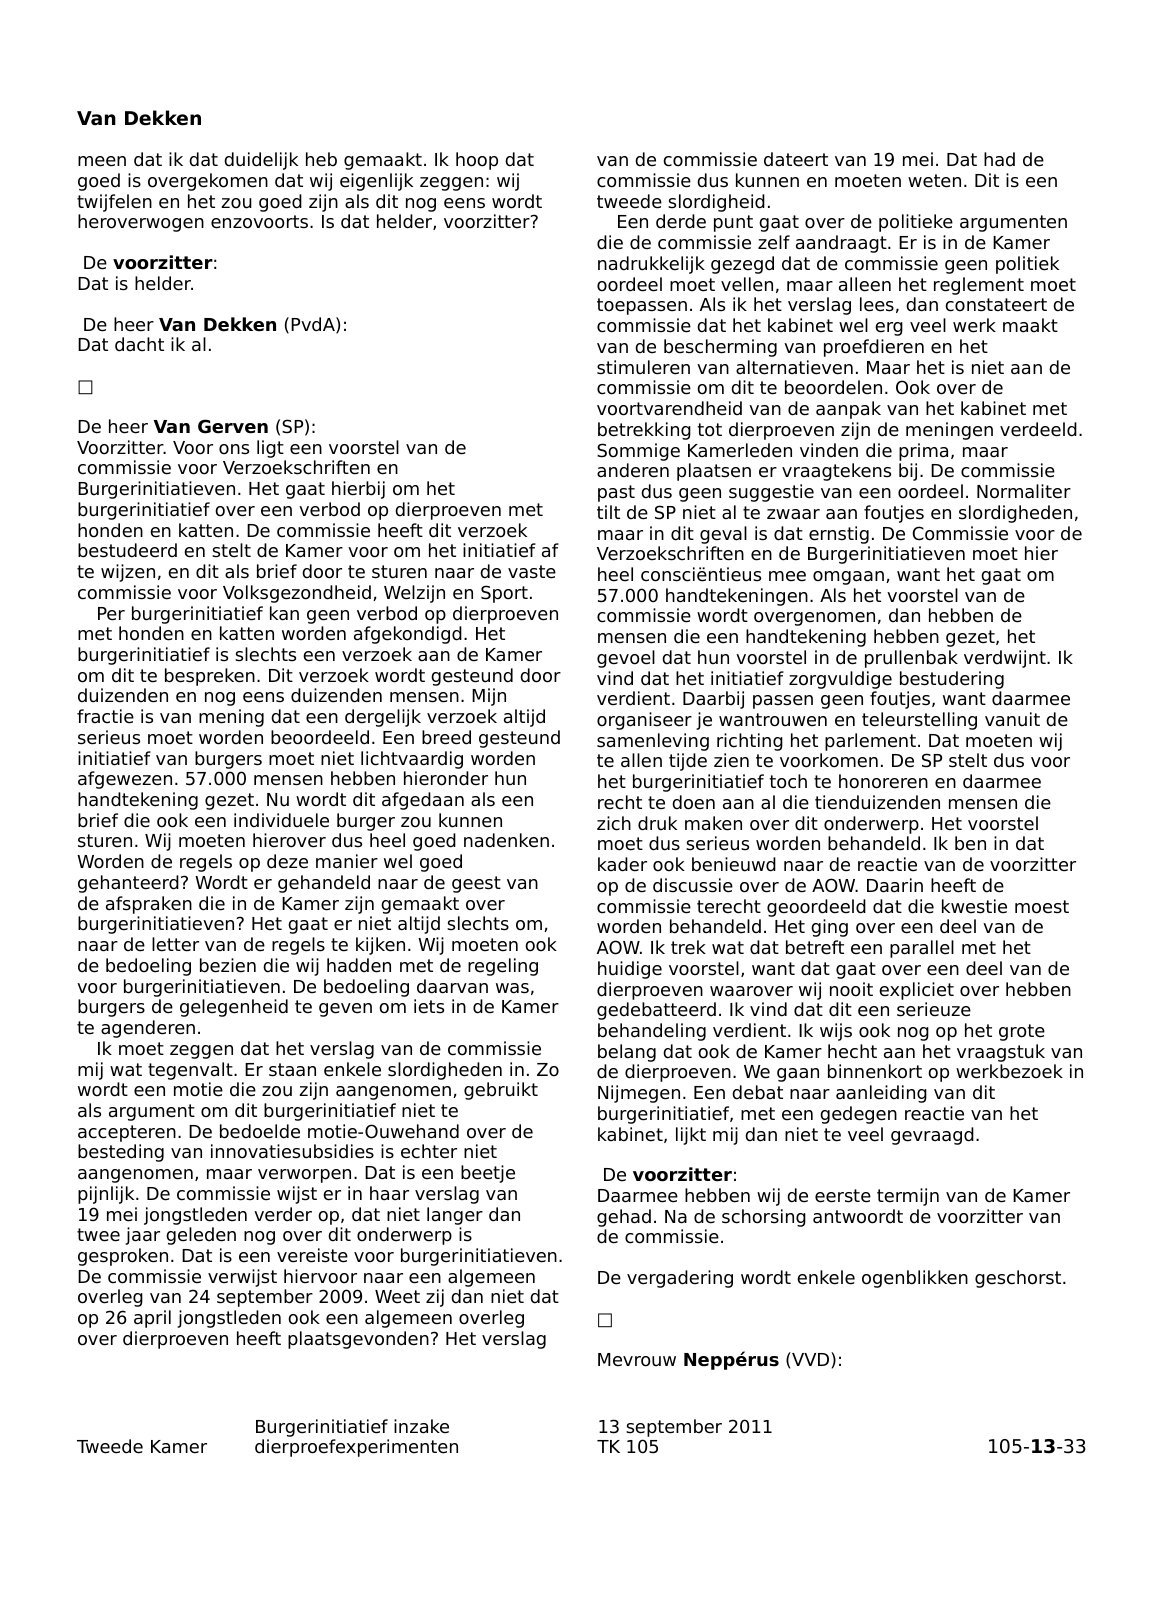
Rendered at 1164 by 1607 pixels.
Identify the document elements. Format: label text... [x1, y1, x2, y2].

text □ [596, 1309, 1087, 1329]
text De vergadering wordt enkele ogenblikken geschorst. [596, 1268, 1087, 1289]
text meen dat ik dat duidelijk heb gemaakt. Ik hoop dat goed is overgekomen dat wij eigenlijk zeggen: wij twijfelen en het zou goed zijn als dit nog eens wordt heroverwogen enzovoorts. Is dat helder, voorzitter? [77, 150, 567, 233]
text van de commissie dateert van 19 mei. Dat had de commissie dus kunnen en moeten weten. Dit is een tweede slordigheid. [596, 150, 1087, 212]
text □ [77, 376, 567, 397]
text Voorzitter. Voor ons ligt een voorstel van de commissie voor Verzoekschriften en Burgerinitiatieven. Het gaat hierbij om het burgerinitiatief over een verbod op dierproeven met honden en katten. De commissie heeft dit verzoek bestudeerd en stelt de Kamer voor om het initiatief af te wijzen, en dit als brief door te sturen naar de vaste commissie voor Volksgezondheid, Welzijn en Sport. [77, 437, 567, 603]
text Per burgerinitiatief kan geen verbod op dierproeven met honden en katten worden afgekondigd. Het burgerinitiatief is slechts een verzoek aan de Kamer om dit te bespreken. Dit verzoek wordt gesteund door duizenden en nog eens duizenden mensen. Mijn fractie is van mening dat een dergelijk verzoek altijd serieus moet worden beoordeeld. Een breed gesteund initiatief van burgers moet niet lichtvaardig worden afgewezen. 57.000 mensen hebben hieronder hun handtekening gezet. Nu wordt dit afgedaan als een brief die ook een individuele burger zou kunnen sturen. Wij moeten hierover dus heel goed nadenken. Worden de regels op deze manier wel goed gehanteerd? Wordt er gehandeld naar de geest van de afspraken die in de Kamer zijn gemaakt over burgerinitiatieven? Het gaat er niet altijd slechts om, naar de letter van de regels te kijken. Wij moeten ook de bedoeling bezien die wij hadden met de regeling voor burgerinitiatieven. De bedoeling daarvan was, burgers de gelegenheid te geven om iets in de Kamer te agenderen. [77, 603, 567, 1039]
text Daarmee hebben wij de eerste termijn van de Kamer gehad. Na de schorsing antwoordt de voorzitter van de commissie. [596, 1186, 1087, 1248]
text Mevrouw Neppérus (VVD): [596, 1349, 1087, 1370]
text De voorzitter: [77, 253, 567, 274]
text Dat is helder. [77, 274, 567, 294]
text Een derde punt gaat over de politieke argumenten die de commissie zelf aandraagt. Er is in de Kamer nadrukkelijk gezegd dat de commissie geen politiek oordeel moet vellen, maar alleen het reglement moet toepassen. Als ik het verslag lees, dan constateert de commissie dat het kabinet wel erg veel werk maakt van de bescherming van proefdieren en het stimuleren van alternatieven. Maar het is niet aan de commissie om dit te beoordelen. Ook over de voortvarendheid van de aanpak van het kabinet met betrekking tot dierproeven zijn de meningen verdeeld. Sommige Kamerleden vinden die prima, maar anderen plaatsen er vraagtekens bij. De commissie past dus geen suggestie van een oordeel. Normaliter tilt de SP niet al te zwaar aan foutjes en slordigheden, maar in dit geval is dat ernstig. De Commissie voor de Verzoekschriften en de Burgerinitiatieven moet hier heel consciëntieus mee omgaan, want het gaat om 57.000 handtekeningen. Als het voorstel van de commissie wordt overgenomen, dan hebben de mensen die een handtekening hebben gezet, het gevoel dat hun voorstel in de prullenbak verdwijnt. Ik vind dat het initiatief zorgvuldige bestudering verdient. Daarbij passen geen foutjes, want daarmee organiseer je wantrouwen en teleurstelling vanuit de samenleving richting het parlement. Dat moeten wij te allen tijde zien te voorkomen. De SP stelt dus voor het burgerinitiatief toch te honoreren en daarmee recht te doen aan al die tienduizenden mensen die zich druk maken over dit onderwerp. Het voorstel moet dus serieus worden behandeld. Ik ben in dat kader ook benieuwd naar de reactie van de voorzitter op de discussie over de AOW. Daarin heeft de commissie terecht geoordeeld dat die kwestie moest worden behandeld. Het ging over een deel van de AOW. Ik trek wat dat betreft een parallel met het huidige voorstel, want dat gaat over een deel van de dierproeven waarover wij nooit expliciet over hebben gedebatteerd. Ik vind dat dit een serieuze behandeling verdient. Ik wijs ook nog op het grote belang dat ook de Kamer hecht aan het vraagstuk van de dierproeven. We gaan binnenkort op werkbezoek in Nijmegen. Een debat naar aanleiding van dit burgerinitiatief, met een gedegen reactie van het kabinet, lijkt mij dan niet te veel gevraagd. [596, 212, 1087, 1145]
text De heer Van Dekken (PvdA): [77, 314, 567, 335]
text Ik moet zeggen dat het verslag van de commissie mij wat tegenvalt. Er staan enkele slordigheden in. Zo wordt een motie die zou zijn aangenomen, gebruikt als argument om dit burgerinitiatief niet te accepteren. De bedoelde motie-Ouwehand over de besteding van innovatiesubsidies is echter niet aangenomen, maar verworpen. Dat is een beetje pijnlijk. De commissie wijst er in haar verslag van 19 mei jongstleden verder op, dat niet langer dan twee jaar geleden nog over dit onderwerp is gesproken. Dat is een vereiste voor burgerinitiatieven. De commissie verwijst hiervoor naar een algemeen overleg van 24 september 2009. Weet zij dan niet dat op 26 april jongstleden ook een algemeen overleg over dierproeven heeft plaatsgevonden? Het verslag [77, 1039, 567, 1349]
text Dat dacht ik al. [77, 335, 567, 356]
text De voorzitter: [596, 1165, 1087, 1186]
text De heer Van Gerven (SP): [77, 417, 567, 437]
